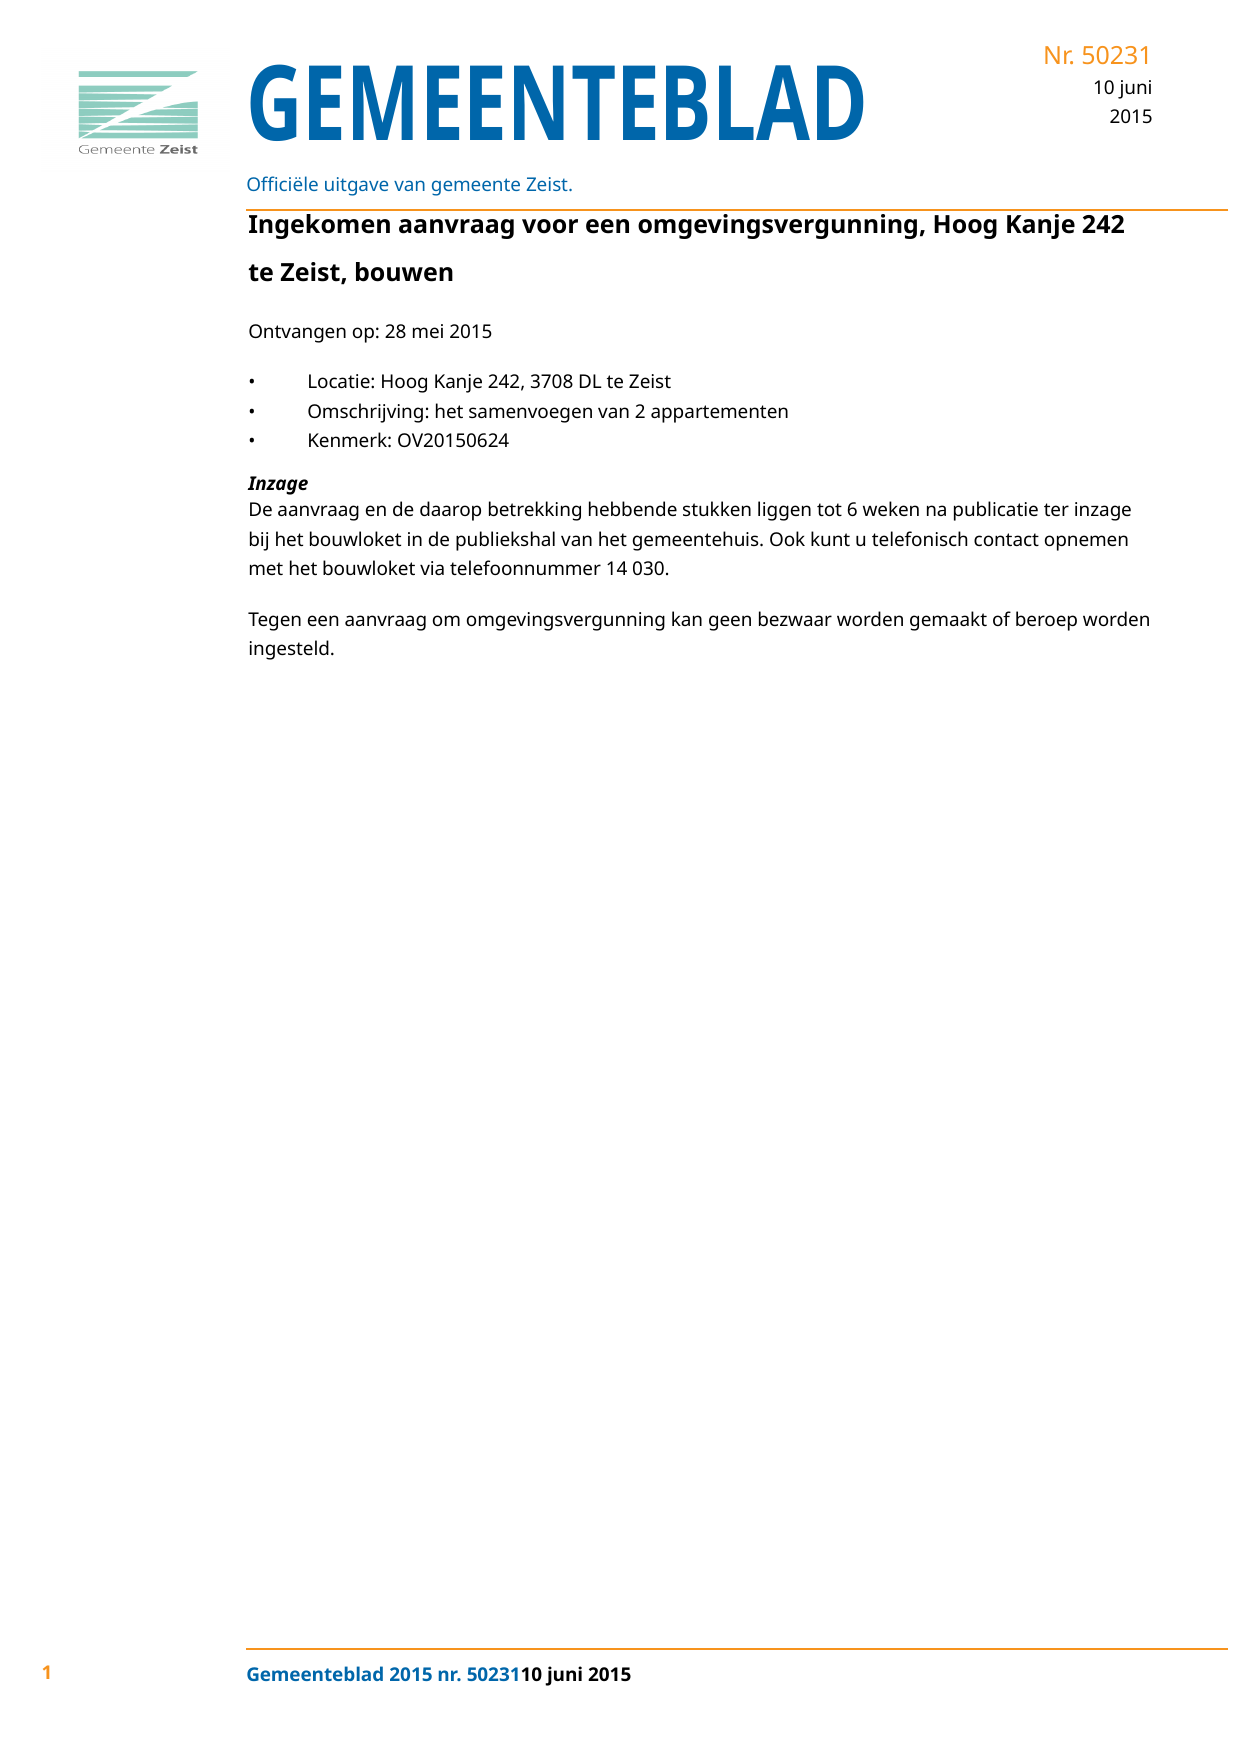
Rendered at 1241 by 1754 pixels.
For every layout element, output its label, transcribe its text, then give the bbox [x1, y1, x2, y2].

text Ingekomen aanvraag voor een omgevingsvergunning, Hoog Kanje 242 te Zeist, bouwen [248, 211, 1152, 288]
text Tegen een aanvraag om omgevingsvergunning kan geen bezwaar worden gemaakt of beroep worden ingesteld. [248, 606, 1152, 661]
text De aanvraag en de daarop betrekking hebbende stukken liggen tot 6 weken na publicatie ter inzage bij het bouwloket in de publiekshal van het gemeentehuis. Ook kunt u telefonisch contact opnemen met het bouwloket via telefoonnummer 14 030. [248, 496, 1152, 581]
picture [41, 47, 231, 172]
text Ontvangen op: 28 mei 2015 [248, 318, 1152, 344]
text Inzage [248, 471, 1152, 496]
list Omschrijving: het samenvoegen van 2 appartementen [248, 398, 1152, 424]
list Kenmerk: OV20150624 [248, 427, 1152, 453]
list Locatie: Hoog Kanje 242, 3708 DL te Zeist [248, 368, 1152, 394]
